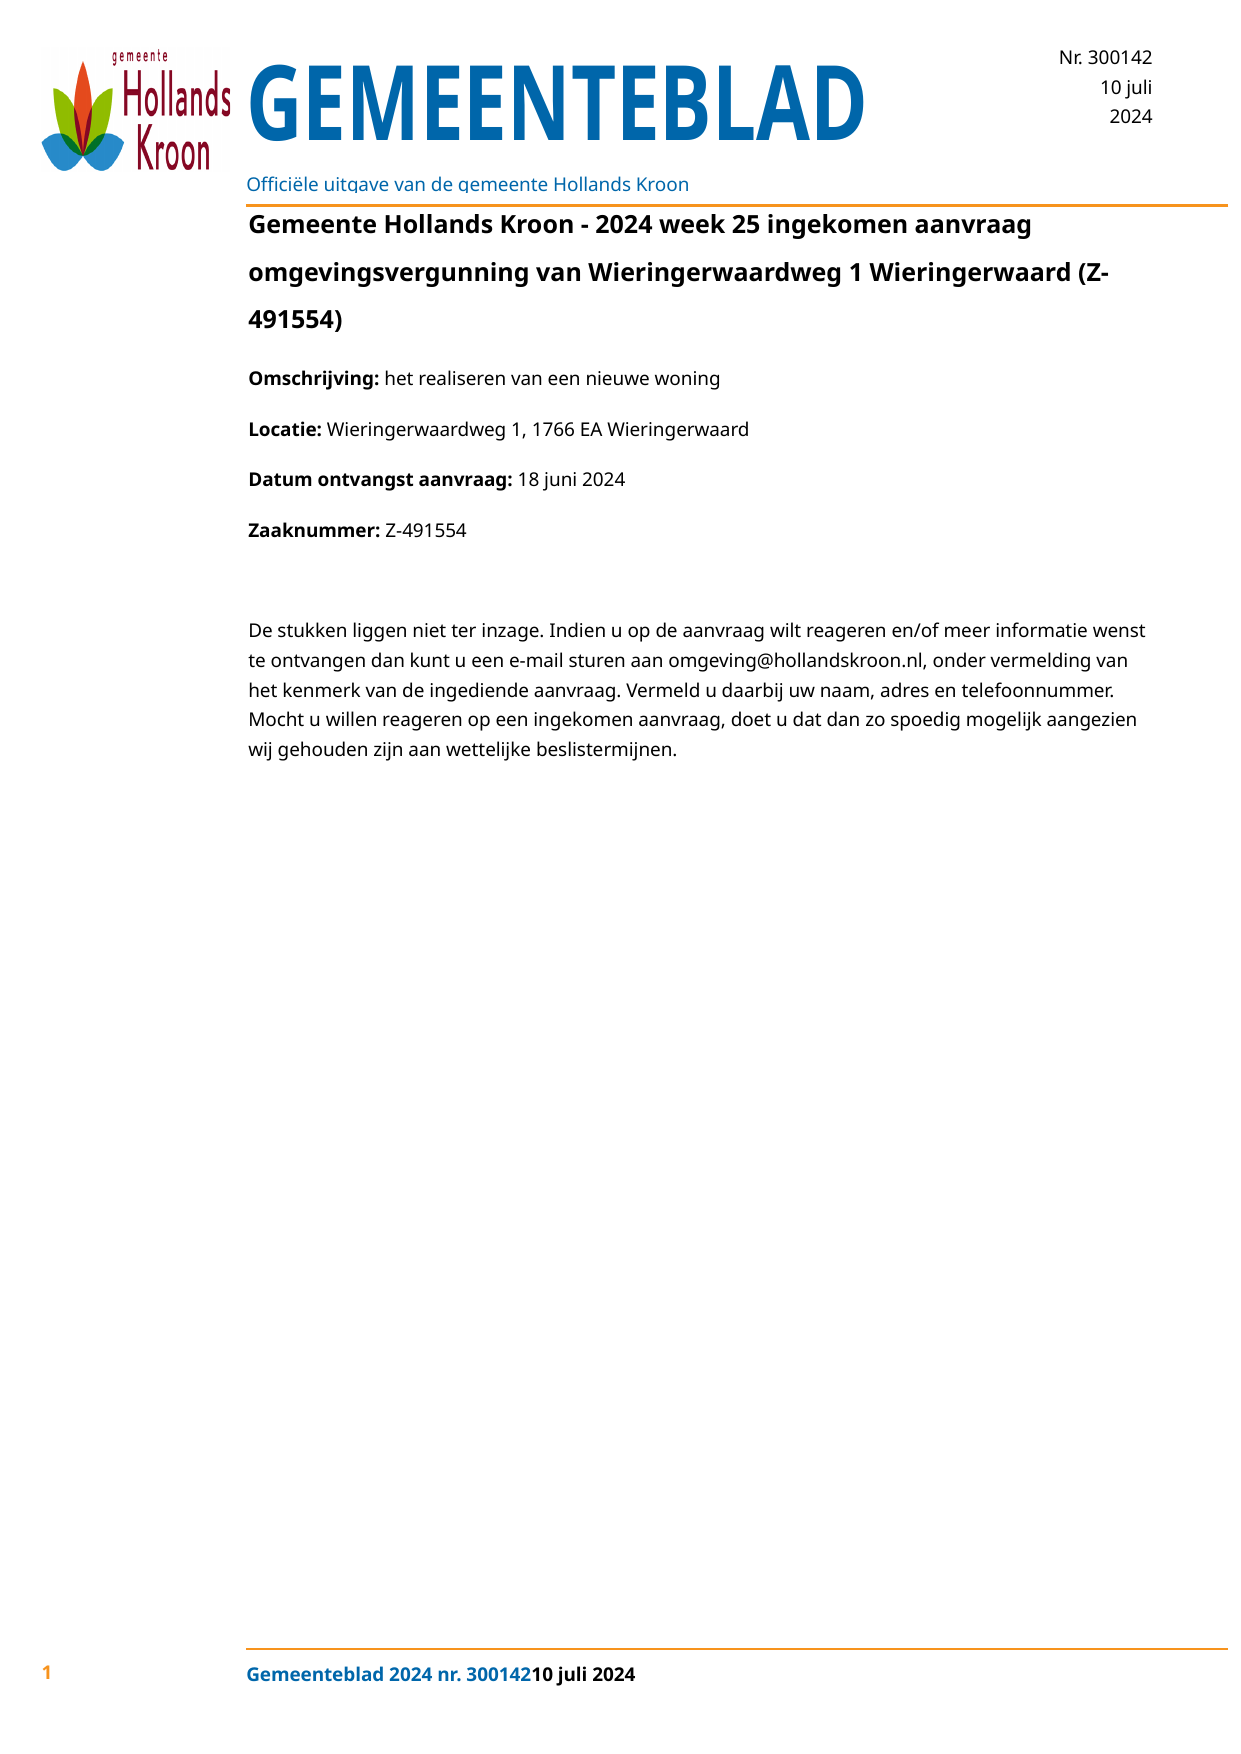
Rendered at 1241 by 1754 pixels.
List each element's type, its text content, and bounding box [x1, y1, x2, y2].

text De stukken liggen niet ter inzage. Indien u op de aanvraag wilt reageren en/of meer informatie wenst te ontvangen dan kunt u een e-mail sturen aan omgeving@hollandskroon.nl, onder vermelding van het kenmerk van de ingediende aanvraag. Vermeld u daarbij uw naam, adres en telefoonnummer. Mocht u willen reageren op een ingekomen aanvraag, doet u dat dan zo spoedig mogelijk aangezien wij gehouden zijn aan wettelijke beslistermijnen. [248, 618, 1152, 762]
text Datum ontvangst aanvraag: 18 juni 2024 [248, 466, 1152, 492]
text Zaaknummer: Z-491554 [248, 517, 1152, 542]
picture [41, 47, 231, 172]
text Omschrijving: het realiseren van een nieuwe woning [248, 366, 1152, 391]
text Gemeente Hollands Kroon - 2024 week 25 ingekomen aanvraag omgevingsvergunning van Wieringerwaardweg 1 Wieringerwaard (Z-491554) [248, 207, 1152, 336]
text Locatie: Wieringerwaardweg 1, 1766 EA Wieringerwaard [248, 416, 1152, 442]
